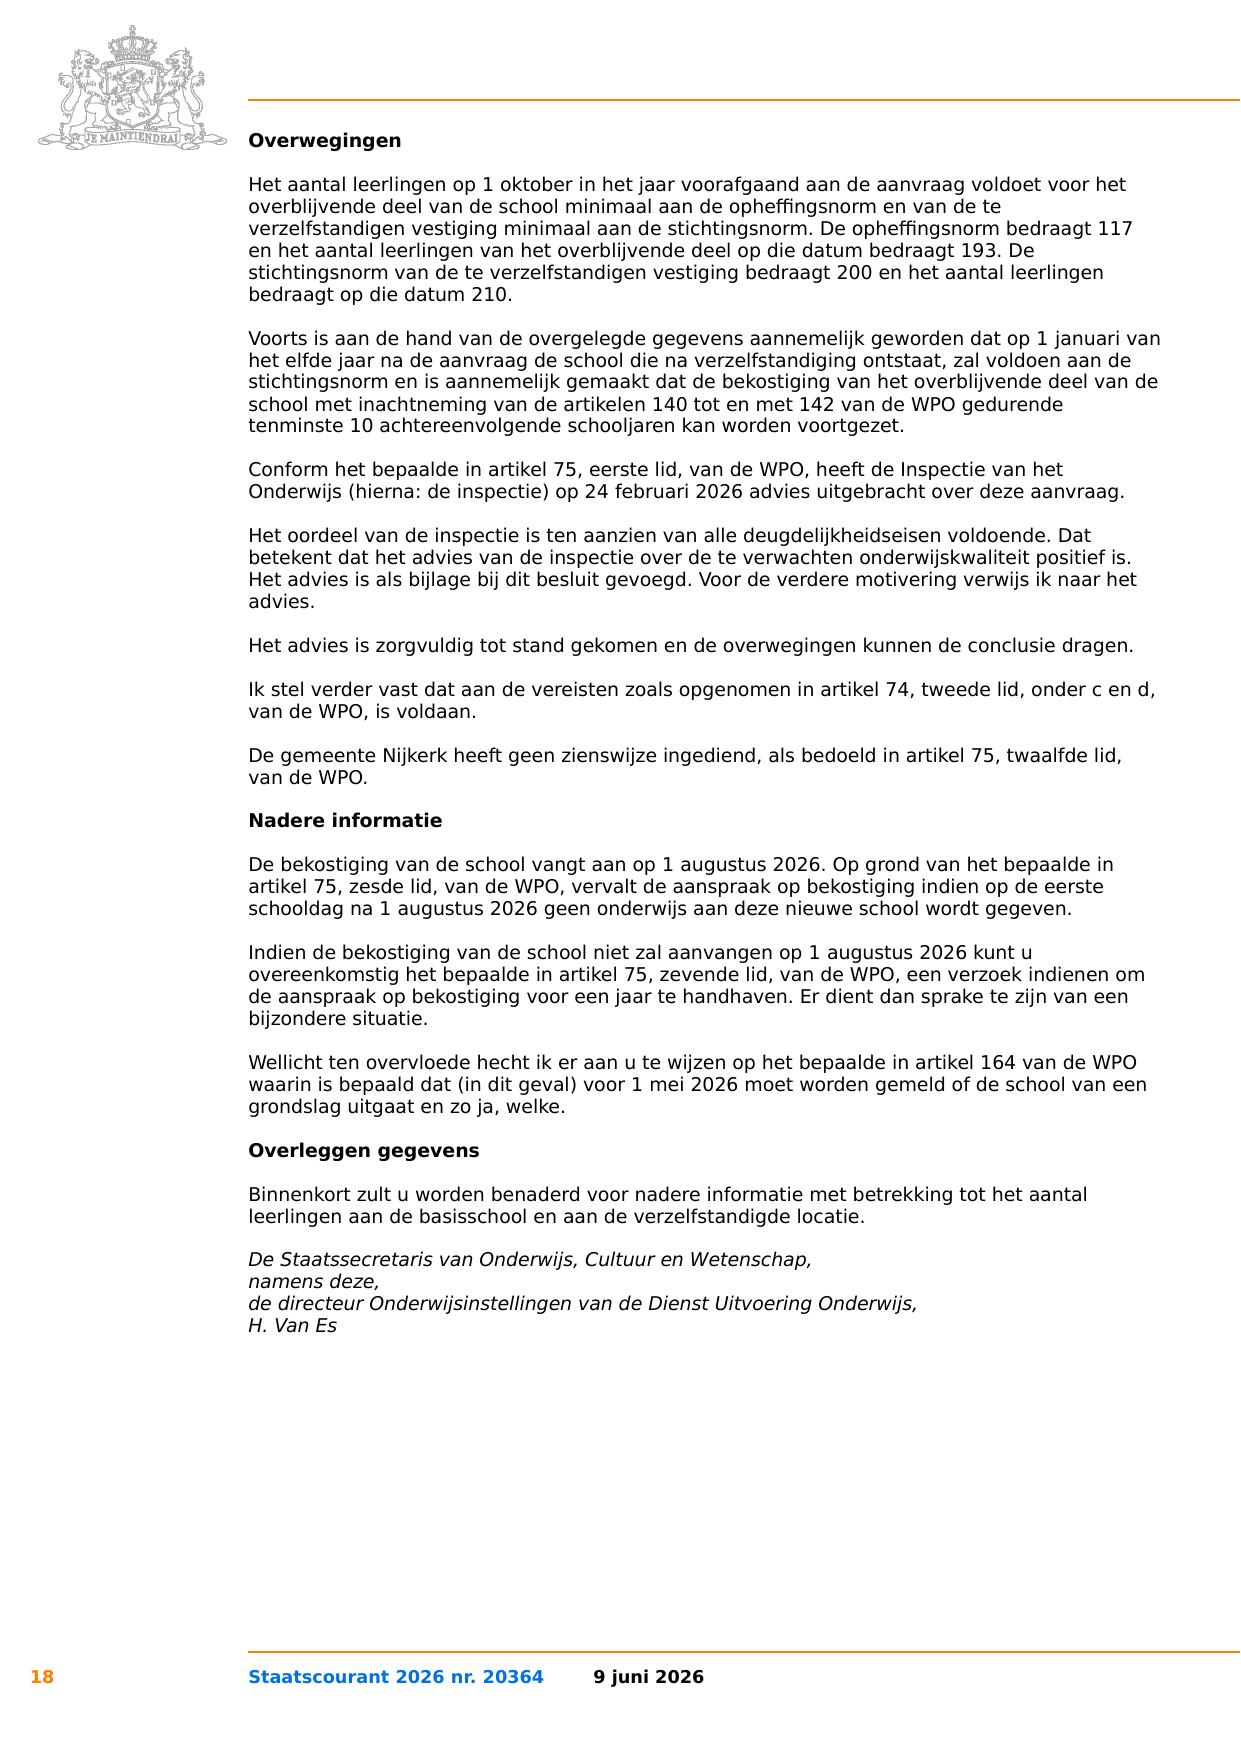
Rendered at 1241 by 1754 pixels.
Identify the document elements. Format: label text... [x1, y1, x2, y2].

text Ik stel verder vast dat aan de vereisten zoals opgenomen in artikel 74, tweede lid, onder c en d, van de WPO, is voldaan. [248, 679, 1163, 723]
text Wellicht ten overvloede hecht ik er aan u te wijzen op het bepaalde in artikel 164 van de WPO waarin is bepaald dat (in dit geval) voor 1 mei 2026 moet worden gemeld of de school van een grondslag uitgaat en zo ja, welke. [248, 1052, 1163, 1118]
text Het aantal leerlingen op 1 oktober in het jaar voorafgaand aan de aanvraag voldoet voor het overblijvende deel van de school minimaal aan de opheffingsnorm en van de te verzelfstandigen vestiging minimaal aan de stichtingsnorm. De opheffingsnorm bedraagt 117 en het aantal leerlingen van het overblijvende deel op die datum bedraagt 193. De stichtingsnorm van de te verzelfstandigen vestiging bedraagt 200 en het aantal leerlingen bedraagt op die datum 210. [248, 174, 1163, 306]
subtitle Nadere informatie [248, 810, 1163, 832]
text Indien de bekostiging van de school niet zal aanvangen op 1 augustus 2026 kunt u overeenkomstig het bepaalde in artikel 75, zevende lid, van de WPO, een verzoek indienen om de aanspraak op bekostiging voor een jaar te handhaven. Er dient dan sprake te zijn van een bijzondere situatie. [248, 942, 1163, 1030]
text Binnenkort zult u worden benaderd voor nadere informatie met betrekking tot het aantal leerlingen aan de basisschool en aan de verzelfstandigde locatie. [248, 1183, 1163, 1227]
text De bekostiging van de school vangt aan op 1 augustus 2026. Op grond van het bepaalde in artikel 75, zesde lid, van de WPO, vervalt de aanspraak op bekostiging indien op de eerste schooldag na 1 augustus 2026 geen onderwijs aan deze nieuwe school wordt gegeven. [248, 854, 1163, 920]
picture [38, 25, 227, 150]
subtitle Overwegingen [248, 130, 1163, 152]
text De gemeente Nijkerk heeft geen zienswijze ingediend, als bedoeld in artikel 75, twaalfde lid, van de WPO. [248, 744, 1163, 788]
text Voorts is aan de hand van de overgelegde gegevens aannemelijk geworden dat op 1 januari van het elfde jaar na de aanvraag de school die na verzelfstandiging ontstaat, zal voldoen aan de stichtingsnorm en is aannemelijk gemaakt dat de bekostiging van het overblijvende deel van de school met inachtneming van de artikelen 140 tot en met 142 van de WPO gedurende tenminste 10 achtereenvolgende schooljaren kan worden voortgezet. [248, 327, 1163, 437]
text De Staatssecretaris van Onderwijs, Cultuur en Wetenschap, namens deze, de directeur Onderwijsinstellingen van de Dienst Uitvoering Onderwijs, H. Van Es [248, 1249, 1163, 1337]
text Conform het bepaalde in artikel 75, eerste lid, van de WPO, heeft de Inspectie van het Onderwijs (hierna: de inspectie) op 24 februari 2026 advies uitgebracht over deze aanvraag. [248, 459, 1163, 503]
subtitle Overleggen gegevens [248, 1140, 1163, 1162]
text Het advies is zorgvuldig tot stand gekomen en de overwegingen kunnen de conclusie dragen. [248, 635, 1163, 657]
text Het oordeel van de inspectie is ten aanzien van alle deugdelijkheidseisen voldoende. Dat betekent dat het advies van de inspectie over de te verwachten onderwijskwaliteit positief is. Het advies is als bijlage bij dit besluit gevoegd. Voor de verdere motivering verwijs ik naar het advies. [248, 525, 1163, 613]
